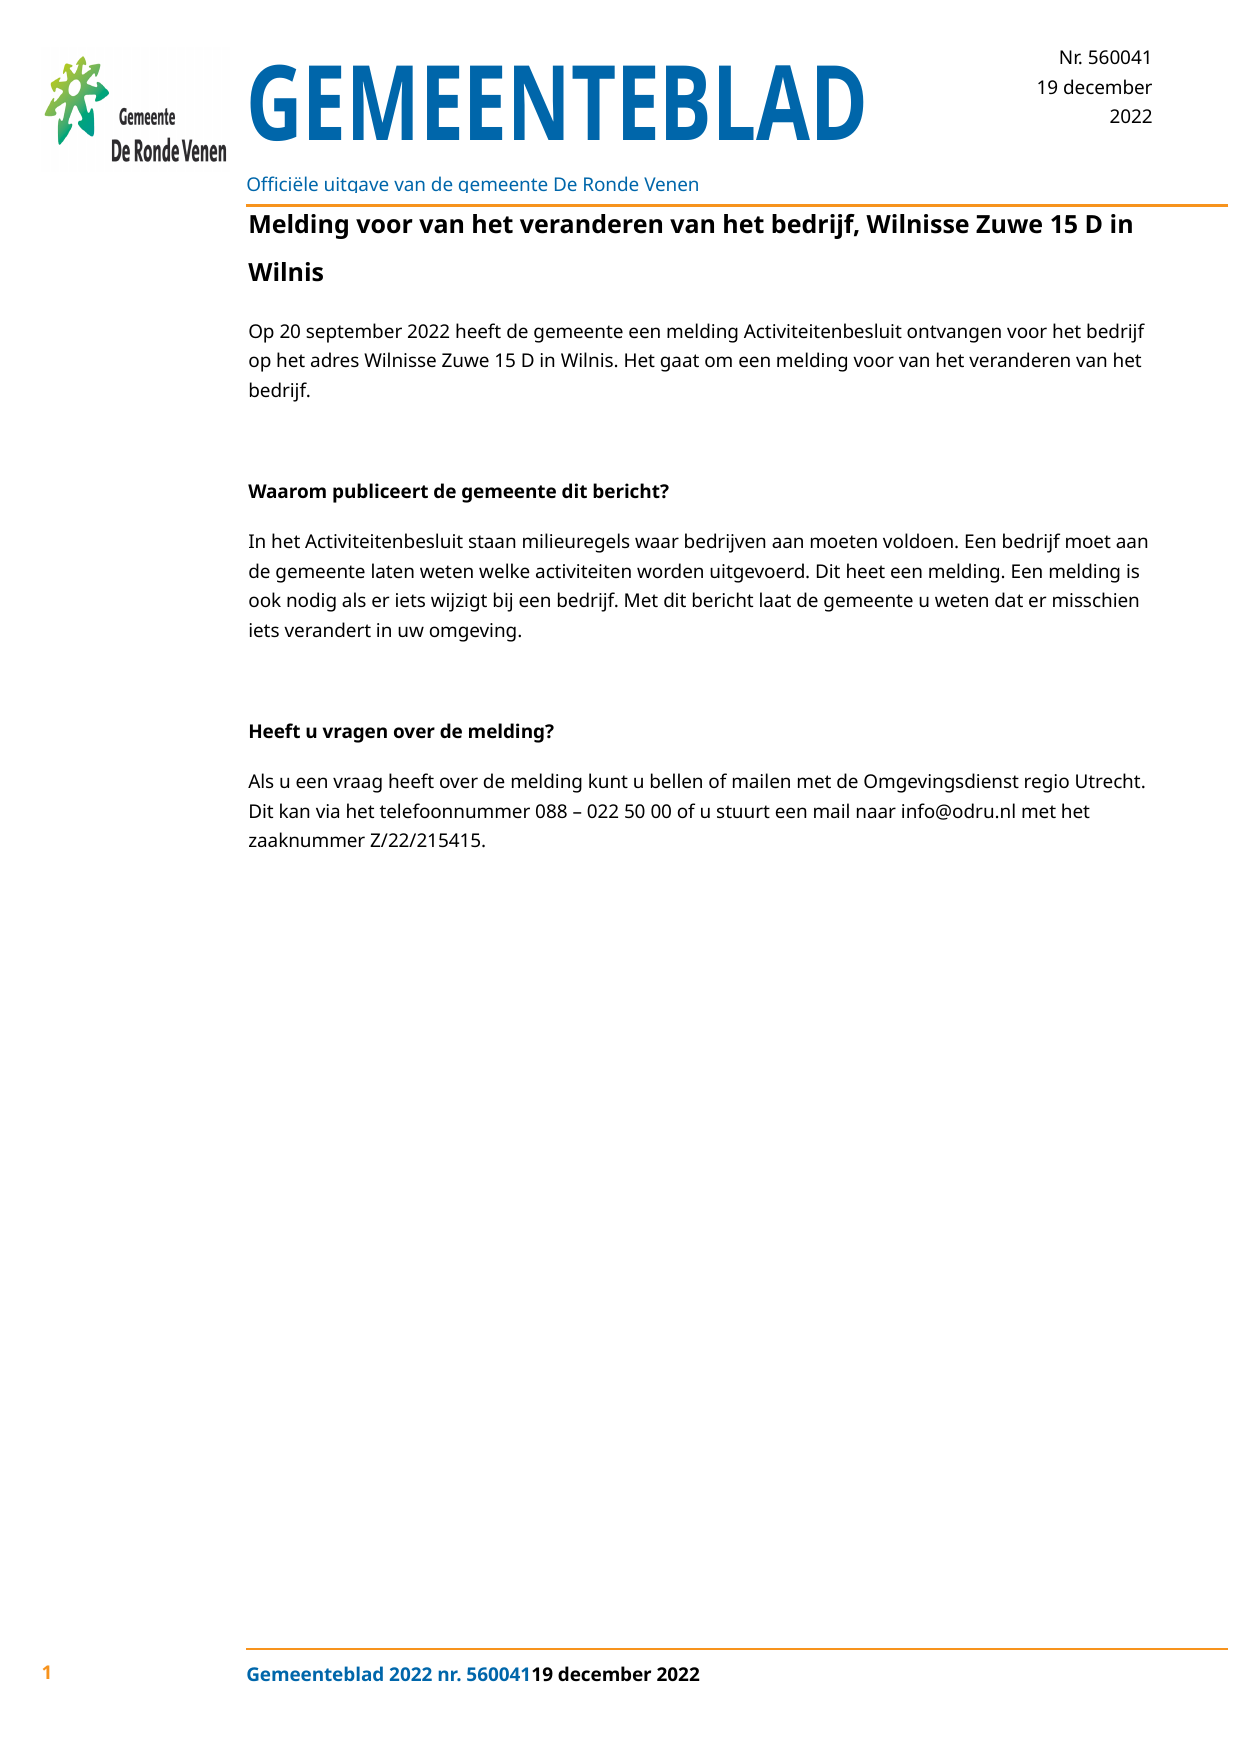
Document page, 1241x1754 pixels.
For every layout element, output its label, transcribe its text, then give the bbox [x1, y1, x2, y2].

text Melding voor van het veranderen van het bedrijf, Wilnisse Zuwe 15 D in Wilnis [248, 207, 1152, 288]
text In het Activiteitenbesluit staan milieuregels waar bedrijven aan moeten voldoen. Een bedrijf moet aan de gemeente laten weten welke activiteiten worden uitgevoerd. Dit heet een melding. Een melding is ook nodig als er iets wijzigt bij een bedrijf. Met dit bericht laat de gemeente u weten dat er misschien iets verandert in uw omgeving. [248, 528, 1152, 643]
text Waarom publiceert de gemeente dit bericht? [248, 478, 1152, 504]
picture [41, 47, 231, 172]
text Als u een vraag heeft over de melding kunt u bellen of mailen met de Omgevingsdienst regio Utrecht. Dit kan via het telefoonnummer 088 – 022 50 00 of u stuurt een mail naar info@odru.nl met het zaaknummer Z/22/215415. [248, 768, 1152, 853]
text Heeft u vragen over de melding? [248, 718, 1152, 744]
text Op 20 september 2022 heeft de gemeente een melding Activiteitenbesluit ontvangen voor het bedrijf op het adres Wilnisse Zuwe 15 D in Wilnis. Het gaat om een melding voor van het veranderen van het bedrijf. [248, 318, 1152, 403]
